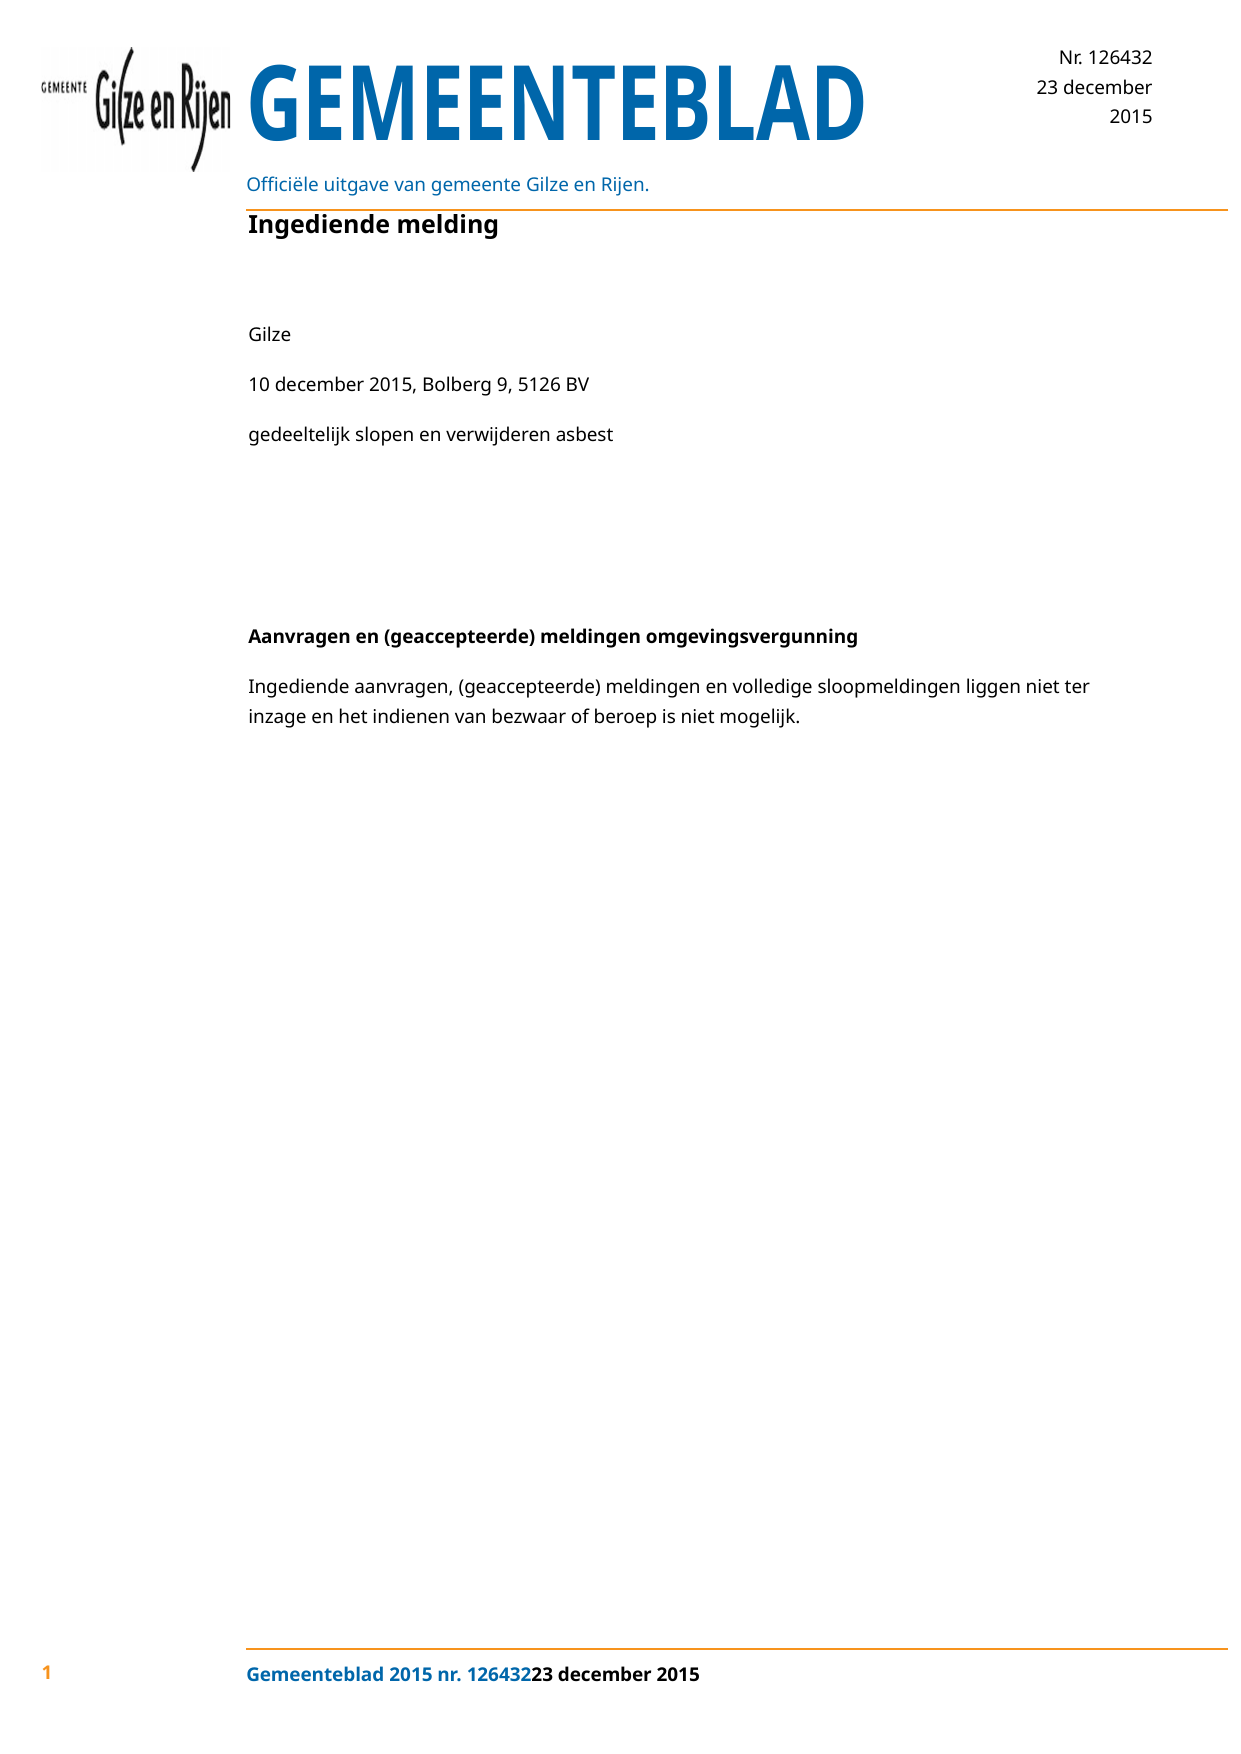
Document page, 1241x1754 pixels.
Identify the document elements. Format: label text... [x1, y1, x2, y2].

text Aanvragen en (geaccepteerde) meldingen omgevingsvergunning [248, 623, 1152, 649]
text Ingediende aanvragen, (geaccepteerde) meldingen en volledige sloopmeldingen liggen niet ter inzage en het indienen van bezwaar of beroep is niet mogelijk. [248, 674, 1152, 729]
text 10 december 2015, Bolberg 9, 5126 BV [248, 371, 1152, 397]
text Ingediende melding [248, 211, 1152, 241]
text gedeeltelijk slopen en verwijderen asbest [248, 422, 1152, 447]
picture [41, 47, 231, 172]
text Gilze [248, 321, 1152, 346]
